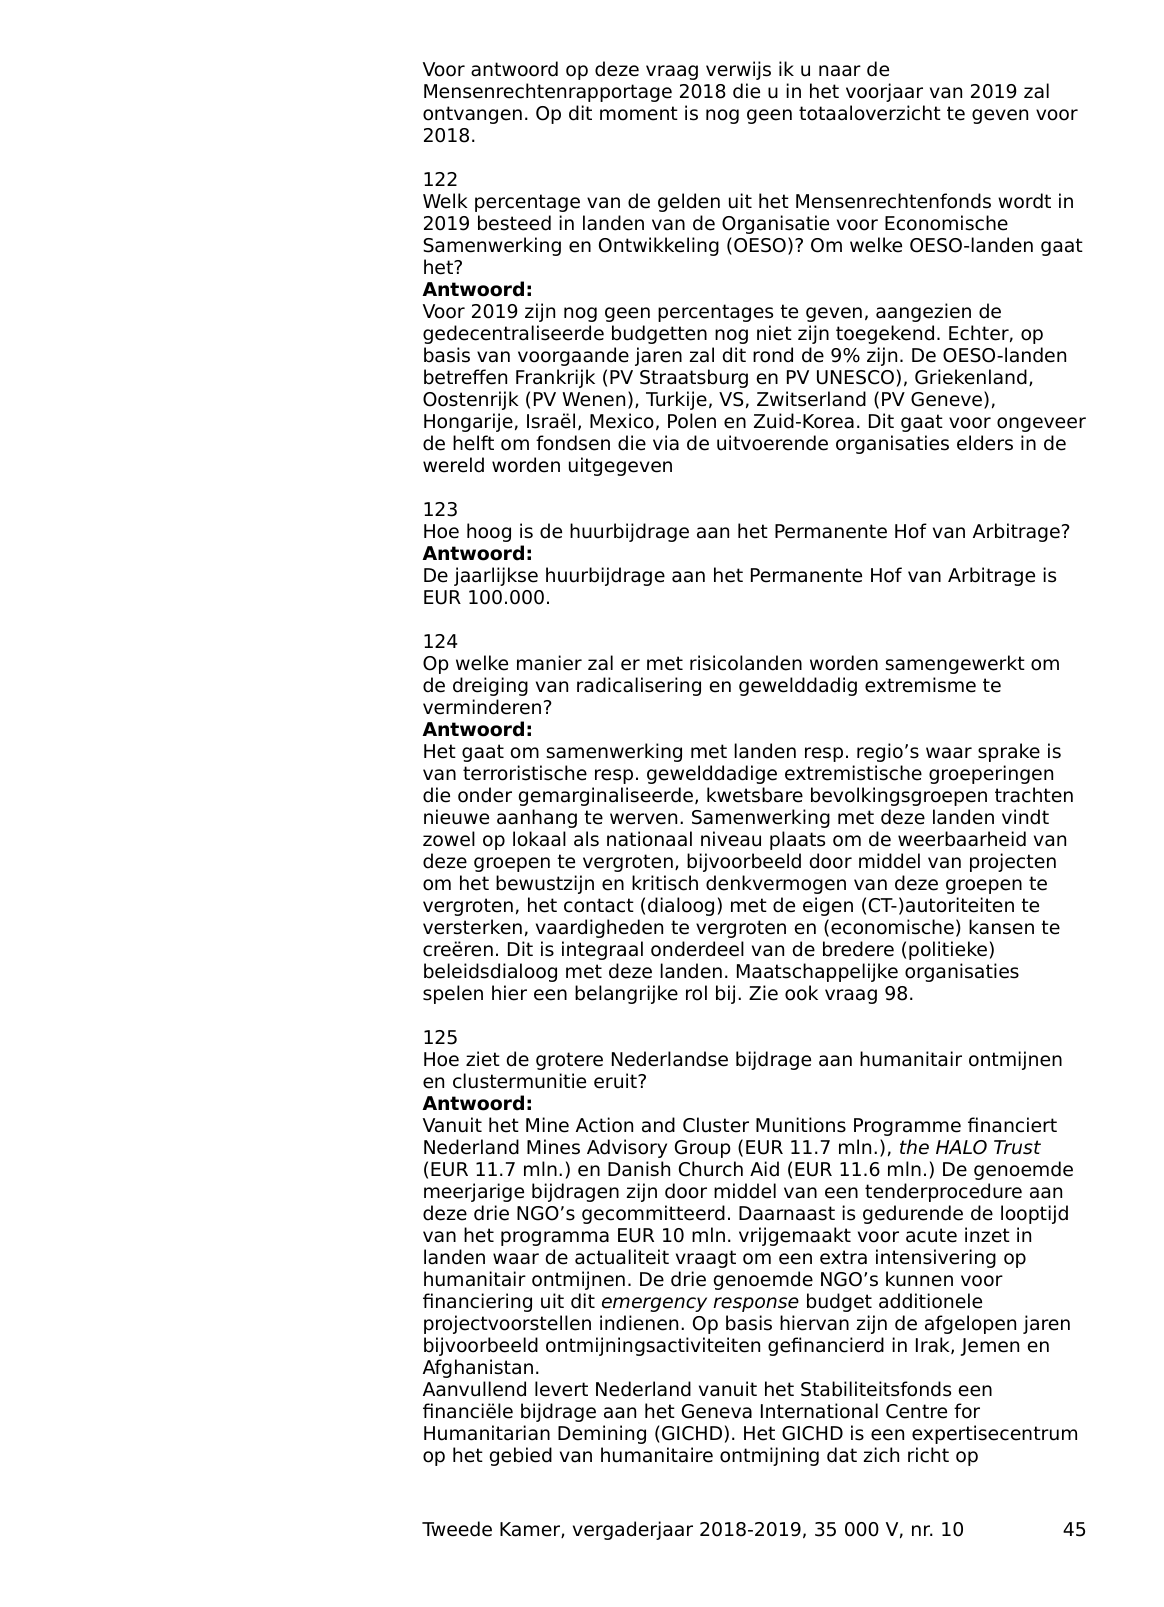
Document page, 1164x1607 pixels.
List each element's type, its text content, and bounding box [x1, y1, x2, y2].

text Hoe hoog is de huurbijdrage aan het Permanente Hof van Arbitrage? [422, 521, 1087, 543]
text Antwoord: [422, 279, 1087, 301]
text Welk percentage van de gelden uit het Mensenrechtenfonds wordt in 2019 besteed in landen van de Organisatie voor Economische Samenwerking en Ontwikkeling (OESO)? Om welke OESO-landen gaat het? [422, 191, 1087, 279]
text Aanvullend levert Nederland vanuit het Stabiliteitsfonds een financiële bijdrage aan het Geneva International Centre for Humanitarian Demining (GICHD). Het GICHD is een expertisecentrum op het gebied van humanitaire ontmijning dat zich richt op [422, 1379, 1087, 1467]
text 122 [422, 169, 1087, 191]
text Hoe ziet de grotere Nederlandse bijdrage aan humanitair ontmijnen en clustermunitie eruit? [422, 1049, 1087, 1093]
text 123 [422, 499, 1087, 521]
text Antwoord: [422, 1093, 1087, 1115]
text 124 [422, 631, 1087, 653]
text Voor 2019 zijn nog geen percentages te geven, aangezien de gedecentraliseerde budgetten nog niet zijn toegekend. Echter, op basis van voorgaande jaren zal dit rond de 9% zijn. De OESO-landen betreffen Frankrijk (PV Straatsburg en PV UNESCO), Griekenland, Oostenrijk (PV Wenen), Turkije, VS, Zwitserland (PV Geneve), Hongarije, Israël, Mexico, Polen en Zuid-Korea. Dit gaat voor ongeveer de helft om fondsen die via de uitvoerende organisaties elders in de wereld worden uitgegeven [422, 301, 1087, 477]
text Antwoord: [422, 543, 1087, 565]
text Het gaat om samenwerking met landen resp. regio’s waar sprake is van terroristische resp. gewelddadige extremistische groeperingen die onder gemarginaliseerde, kwetsbare bevolkingsgroepen trachten nieuwe aanhang te werven. Samenwerking met deze landen vindt zowel op lokaal als nationaal niveau plaats om de weerbaarheid van deze groepen te vergroten, bijvoorbeeld door middel van projecten om het bewustzijn en kritisch denkvermogen van deze groepen te vergroten, het contact (dialoog) met de eigen (CT-)autoriteiten te versterken, vaardigheden te vergroten en (economische) kansen te creëren. Dit is integraal onderdeel van de bredere (politieke) beleidsdialoog met deze landen. Maatschappelijke organisaties spelen hier een belangrijke rol bij. Zie ook vraag 98. [422, 741, 1087, 1005]
text Antwoord: [422, 719, 1087, 741]
text Op welke manier zal er met risicolanden worden samengewerkt om de dreiging van radicalisering en gewelddadig extremisme te verminderen? [422, 653, 1087, 719]
text Vanuit het Mine Action and Cluster Munitions Programme financiert Nederland Mines Advisory Group (EUR 11.7 mln.), the HALO Trust (EUR 11.7 mln.) en Danish Church Aid (EUR 11.6 mln.) De genoemde meerjarige bijdragen zijn door middel van een tenderprocedure aan deze drie NGO’s gecommitteerd. Daarnaast is gedurende de looptijd van het programma EUR 10 mln. vrijgemaakt voor acute inzet in landen waar de actualiteit vraagt om een extra intensivering op humanitair ontmijnen. De drie genoemde NGO’s kunnen voor financiering uit dit emergency response budget additionele projectvoorstellen indienen. Op basis hiervan zijn de afgelopen jaren bijvoorbeeld ontmijningsactiviteiten gefinancierd in Irak, Jemen en Afghanistan. [422, 1115, 1087, 1379]
text De jaarlijkse huurbijdrage aan het Permanente Hof van Arbitrage is EUR 100.000. [422, 565, 1087, 609]
text 125 [422, 1027, 1087, 1049]
text Voor antwoord op deze vraag verwijs ik u naar de Mensenrechtenrapportage 2018 die u in het voorjaar van 2019 zal ontvangen. Op dit moment is nog geen totaaloverzicht te geven voor 2018. [422, 59, 1087, 147]
